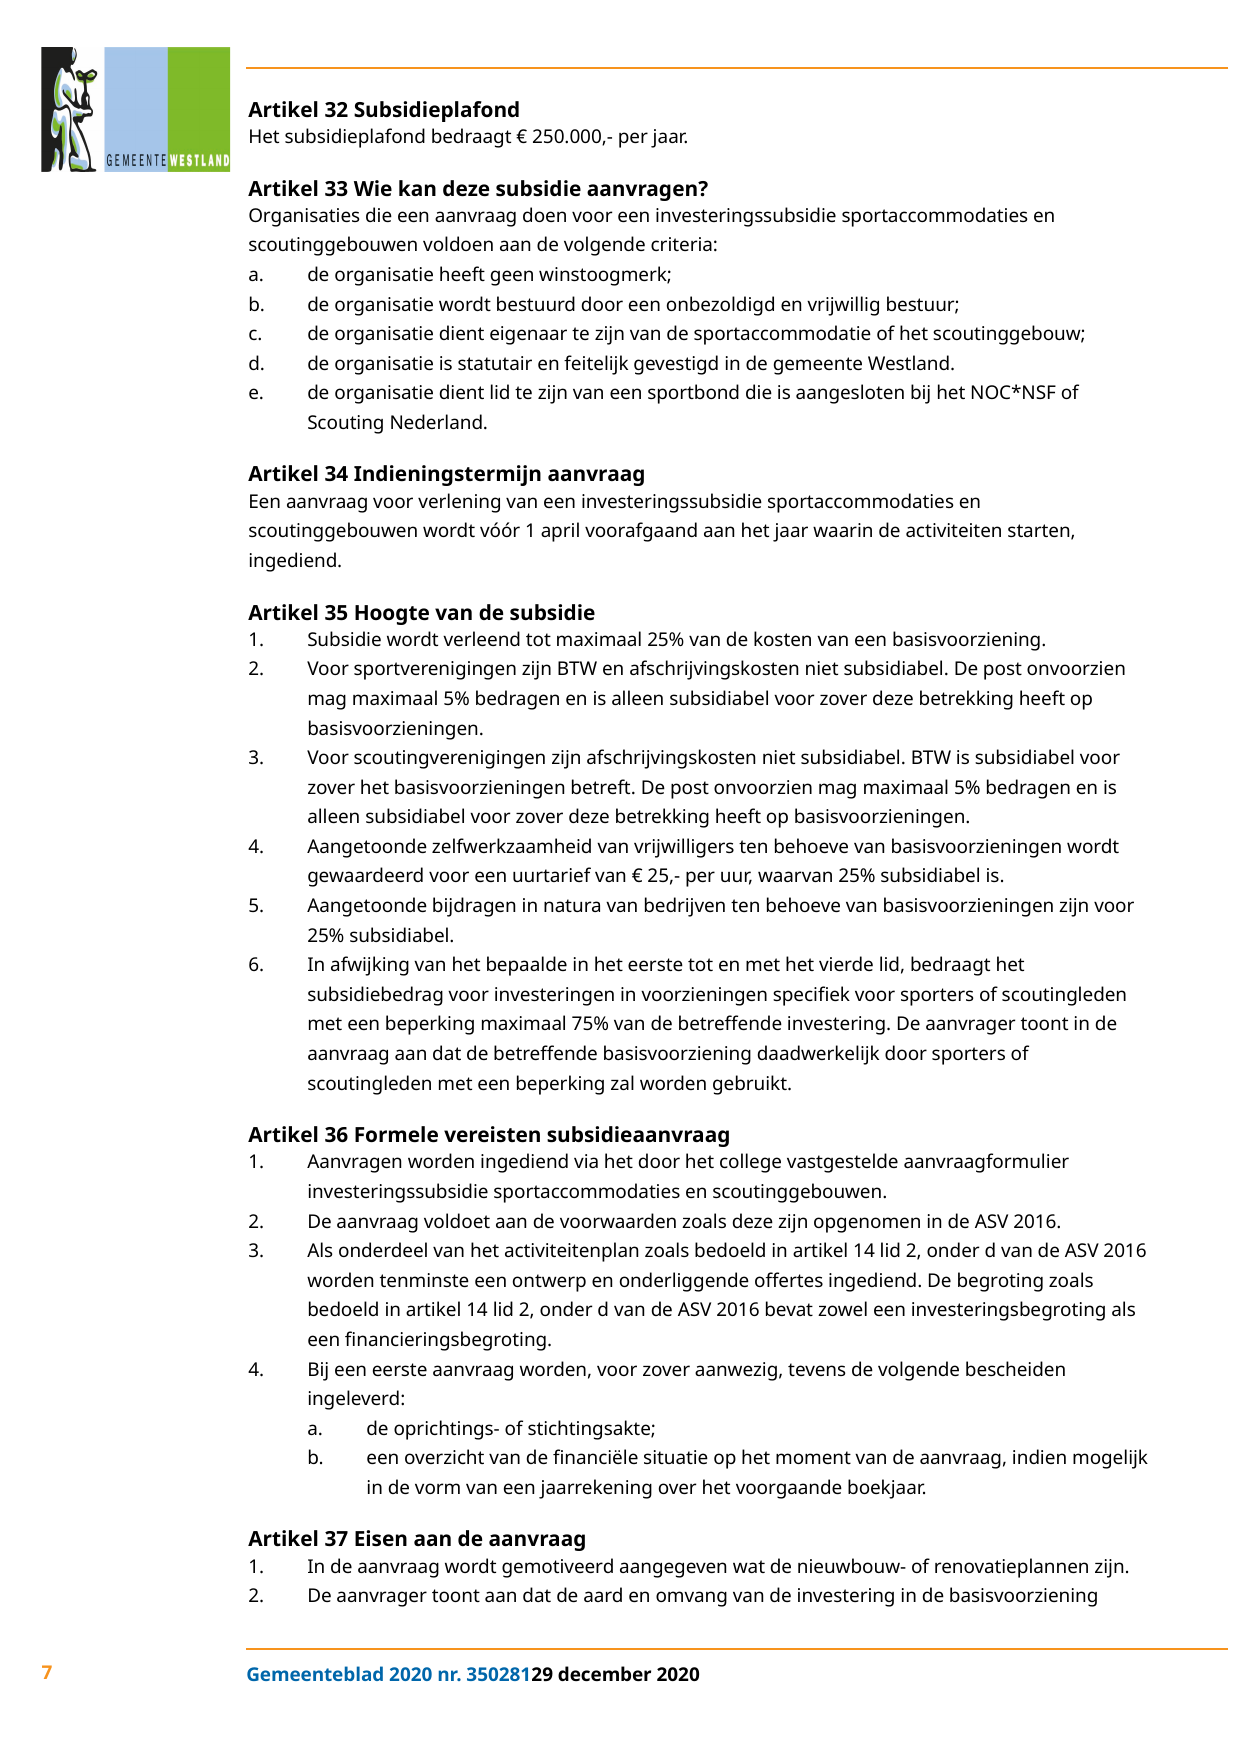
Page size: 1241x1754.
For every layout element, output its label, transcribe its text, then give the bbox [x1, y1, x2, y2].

text Artikel 33 Wie kan deze subsidie aanvragen? [248, 174, 1152, 202]
list Aanvragen worden ingediend via het door het college vastgestelde aanvraagformulier investeringssubsidie sportaccommodaties en scoutinggebouwen. [248, 1149, 1152, 1204]
list Subsidie wordt verleend tot maximaal 25% van de kosten van een basisvoorziening. [248, 626, 1152, 652]
list de oprichtings- of stichtingsakte; [307, 1415, 1152, 1441]
text Artikel 37 Eisen aan de aanvraag [248, 1524, 1152, 1553]
text Organisaties die een aanvraag doen voor een investeringssubsidie sportaccommodaties en scoutinggebouwen voldoen aan de volgende criteria: [248, 202, 1152, 257]
text Artikel 32 Subsidieplafond [248, 95, 1152, 123]
list De aanvraag voldoet aan de voorwaarden zoals deze zijn opgenomen in de ASV 2016. [248, 1208, 1152, 1233]
text Het subsidieplafond bedraagt € 250.000,- per jaar. [248, 123, 1152, 149]
list Voor scoutingverenigingen zijn afschrijvingskosten niet subsidiabel. BTW is subsidiabel voor zover het basisvoorzieningen betreft. De post onvoorzien mag maximaal 5% bedragen en is alleen subsidiabel voor zover deze betrekking heeft op basisvoorzieningen. [248, 744, 1152, 829]
list Aangetoonde zelfwerkzaamheid van vrijwilligers ten behoeve van basisvoorzieningen wordt gewaardeerd voor een uurtarief van € 25,- per uur, waarvan 25% subsidiabel is. [248, 833, 1152, 888]
list Bij een eerste aanvraag worden, voor zover aanwezig, tevens de volgende bescheiden ingeleverd: [248, 1356, 1152, 1411]
list de organisatie dient eigenaar te zijn van de sportaccommodatie of het scoutinggebouw; [248, 320, 1152, 346]
list In de aanvraag wordt gemotiveerd aangegeven wat de nieuwbouw- of renovatieplannen zijn. [248, 1553, 1152, 1579]
text Artikel 36 Formele vereisten subsidieaanvraag [248, 1120, 1152, 1149]
list de organisatie is statutair en feitelijk gevestigd in de gemeente Westland. [248, 350, 1152, 376]
text Artikel 34 Indieningstermijn aanvraag [248, 459, 1152, 488]
list de organisatie dient lid te zijn van een sportbond die is aangesloten bij het NOC*NSF of Scouting Nederland. [248, 379, 1152, 435]
picture [41, 47, 231, 172]
list In afwijking van het bepaalde in het eerste tot en met het vierde lid, bedraagt het subsidiebedrag voor investeringen in voorzieningen specifiek voor sporters of scoutingleden met een beperking maximaal 75% van de betreffende investering. De aanvrager toont in de aanvraag aan dat de betreffende basisvoorziening daadwerkelijk door sporters of scoutingleden met een beperking zal worden gebruikt. [248, 951, 1152, 1096]
list een overzicht van de financiële situatie op het moment van de aanvraag, indien mogelijk in de vorm van een jaarrekening over het voorgaande boekjaar. [307, 1444, 1152, 1500]
list de organisatie heeft geen winstoogmerk; [248, 261, 1152, 287]
list de organisatie wordt bestuurd door een onbezoldigd en vrijwillig bestuur; [248, 291, 1152, 317]
list Aangetoonde bijdragen in natura van bedrijven ten behoeve van basisvoorzieningen zijn voor 25% subsidiabel. [248, 892, 1152, 948]
list Voor sportverenigingen zijn BTW en afschrijvingskosten niet subsidiabel. De post onvoorzien mag maximaal 5% bedragen en is alleen subsidiabel voor zover deze betrekking heeft op basisvoorzieningen. [248, 656, 1152, 741]
text Artikel 35 Hoogte van de subsidie [248, 598, 1152, 626]
text Een aanvraag voor verlening van een investeringssubsidie sportaccommodaties en scoutinggebouwen wordt vóór 1 april voorafgaand aan het jaar waarin de activiteiten starten, ingediend. [248, 488, 1152, 573]
list De aanvrager toont aan dat de aard en omvang van de investering in de basisvoorziening [248, 1582, 1152, 1608]
list Als onderdeel van het activiteitenplan zoals bedoeld in artikel 14 lid 2, onder d van de ASV 2016 worden tenminste een ontwerp en onderliggende offertes ingediend. De begroting zoals bedoeld in artikel 14 lid 2, onder d van de ASV 2016 bevat zowel een investeringsbegroting als een financieringsbegroting. [248, 1237, 1152, 1352]
